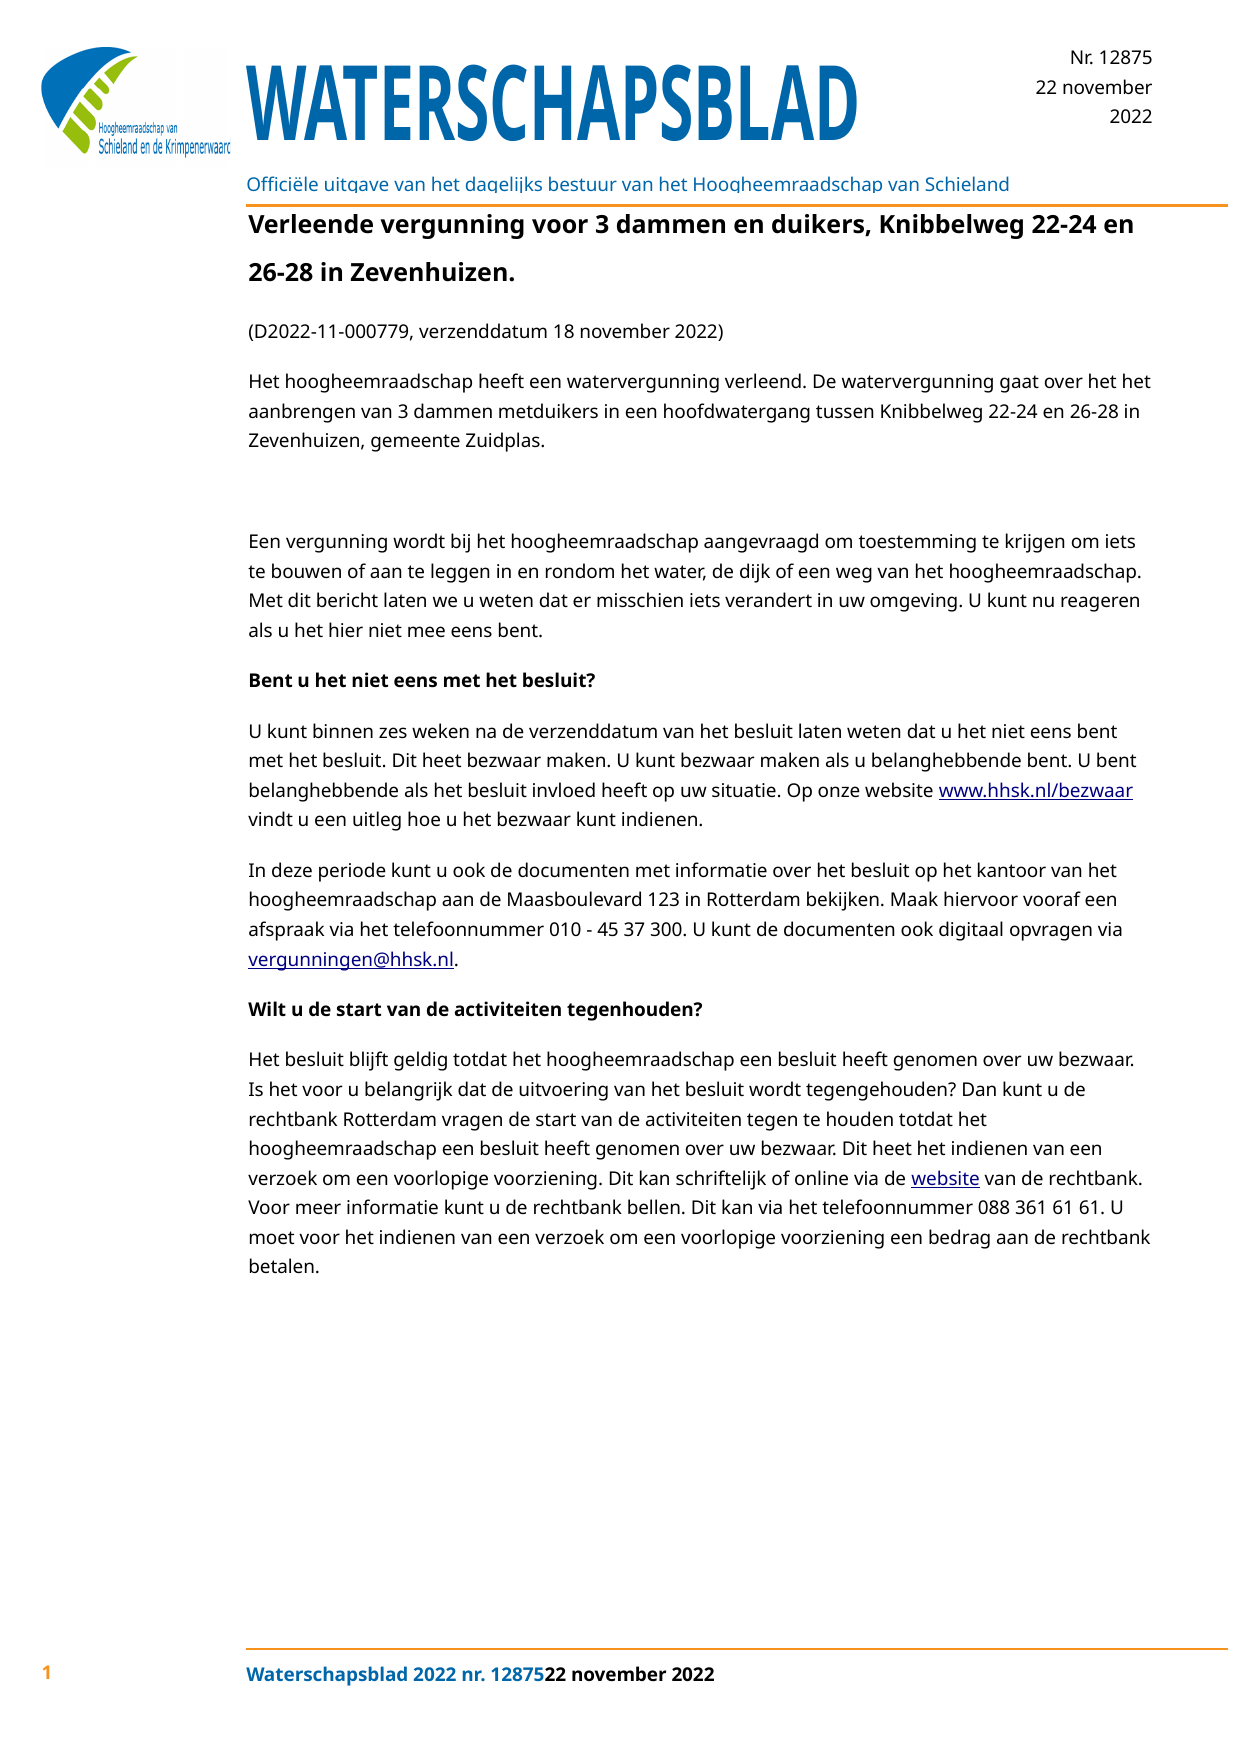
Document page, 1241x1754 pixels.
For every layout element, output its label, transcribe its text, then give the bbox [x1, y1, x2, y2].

text Bent u het niet eens met het besluit? [248, 667, 1152, 693]
text Wilt u de start van de activiteiten tegenhouden? [248, 996, 1152, 1022]
text In deze periode kunt u ook de documenten met informatie over het besluit op het kantoor van het hoogheemraadschap aan de Maasboulevard 123 in Rotterdam bekijken. Maak hiervoor vooraf een afspraak via het telefoonnummer 010 - 45 37 300. U kunt de documenten ook digitaal opvragen via vergunningen@hhsk.nl. [248, 857, 1152, 972]
text Het besluit blijft geldig totdat het hoogheemraadschap een besluit heeft genomen over uw bezwaar. Is het voor u belangrijk dat de uitvoering van het besluit wordt tegengehouden? Dan kunt u de rechtbank Rotterdam vragen de start van de activiteiten tegen te houden totdat het hoogheemraadschap een besluit heeft genomen over uw bezwaar. Dit heet het indienen van een verzoek om een voorlopige voorziening. Dit kan schriftelijk of online via de website van de rechtbank. Voor meer informatie kunt u de rechtbank bellen. Dit kan via het telefoonnummer 088 361 61 61. U moet voor het indienen van een verzoek om een voorlopige voorziening een bedrag aan de rechtbank betalen. [248, 1047, 1152, 1279]
text Een vergunning wordt bij het hoogheemraadschap aangevraagd om toestemming te krijgen om iets te bouwen of aan te leggen in en rondom het water, de dijk of een weg van het hoogheemraadschap. Met dit bericht laten we u weten dat er misschien iets verandert in uw omgeving. U kunt nu reageren als u het hier niet mee eens bent. [248, 528, 1152, 643]
picture [41, 47, 231, 172]
text U kunt binnen zes weken na de verzenddatum van het besluit laten weten dat u het niet eens bent met het besluit. Dit heet bezwaar maken. U kunt bezwaar maken als u belanghebbende bent. U bent belanghebbende als het besluit invloed heeft op uw situatie. Op onze website www.hhsk.nl/bezwaar vindt u een uitleg hoe u het bezwaar kunt indienen. [248, 718, 1152, 832]
text Verleende vergunning voor 3 dammen en duikers, Knibbelweg 22-24 en 26-28 in Zevenhuizen. [248, 207, 1152, 288]
text Het hoogheemraadschap heeft een watervergunning verleend. De watervergunning gaat over het het aanbrengen van 3 dammen metduikers in een hoofdwatergang tussen Knibbelweg 22-24 en 26-28 in Zevenhuizen, gemeente Zuidplas. [248, 368, 1152, 453]
text (D2022-11-000779, verzenddatum 18 november 2022) [248, 318, 1152, 344]
